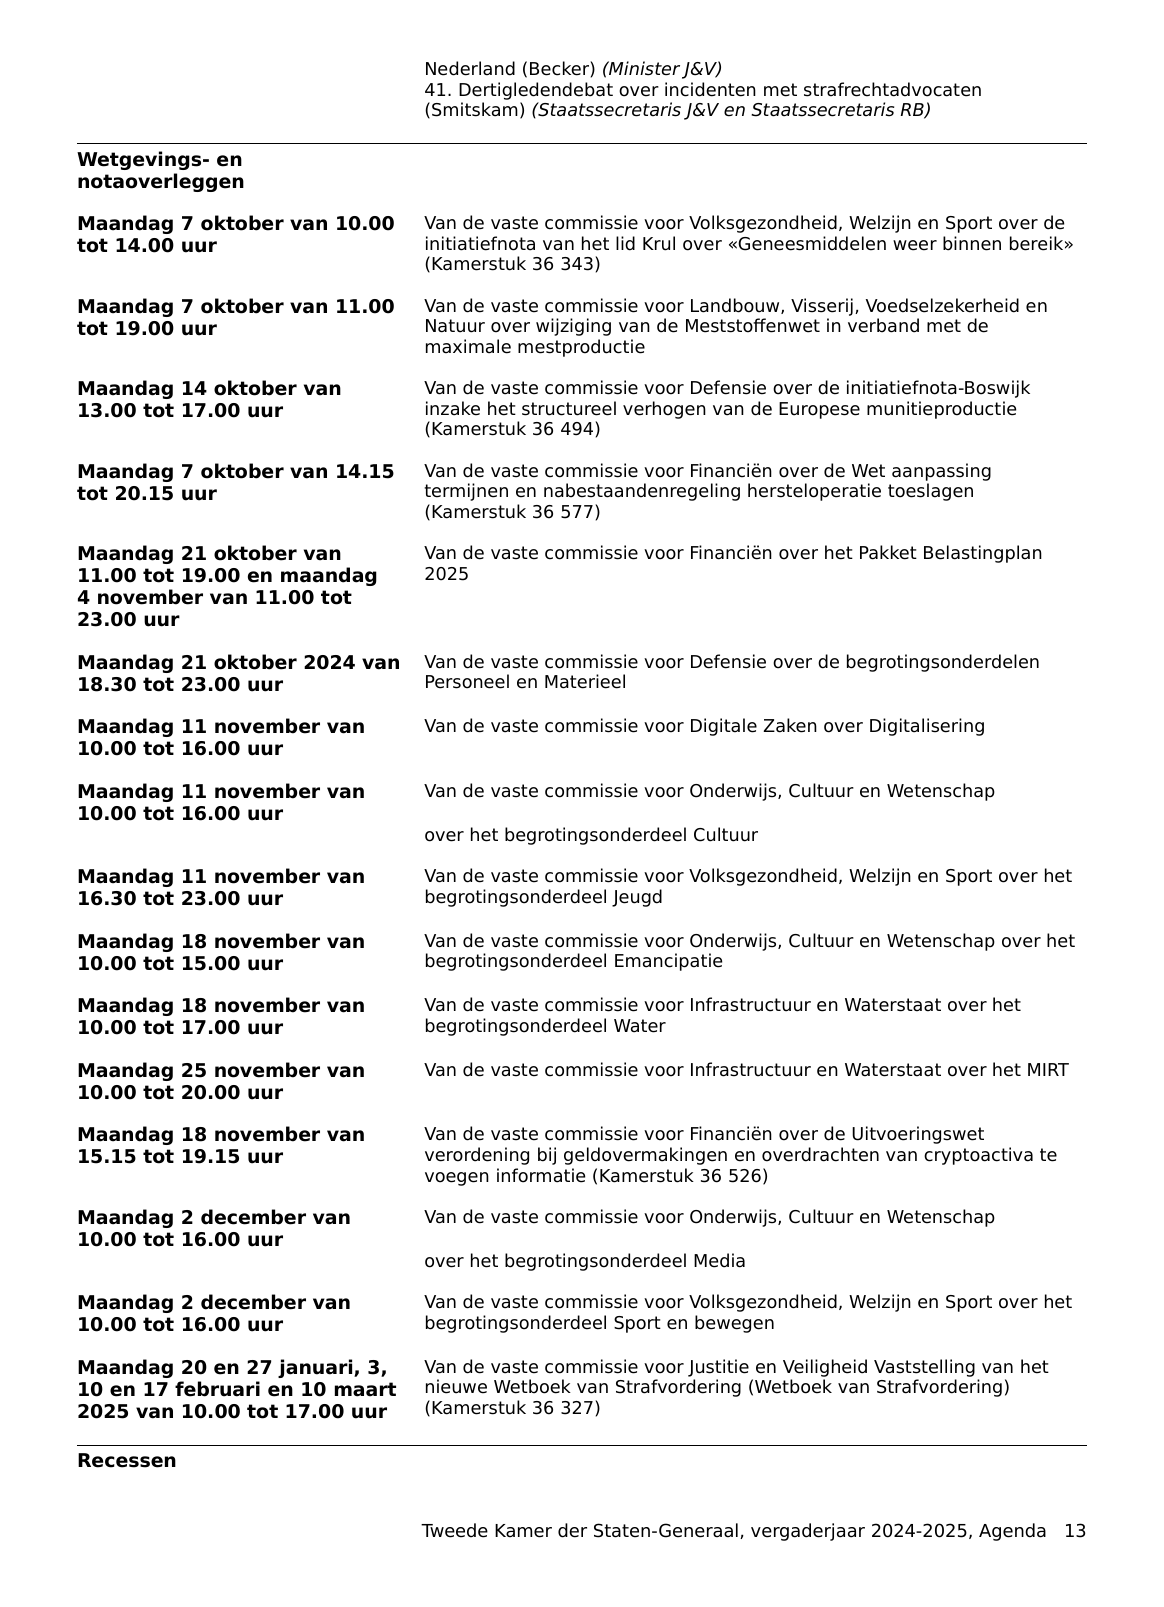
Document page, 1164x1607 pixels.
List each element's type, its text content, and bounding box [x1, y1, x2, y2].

table_cell [77, 1251, 401, 1271]
table_cell [401, 296, 418, 357]
table_cell [401, 1271, 418, 1292]
table_cell [401, 652, 418, 696]
table_cell Maandag 11 november van 10.00 tot 16.00 uur [77, 781, 401, 825]
table_cell [401, 543, 418, 631]
table_header [401, 1446, 418, 1472]
table_cell Van de vaste commissie voor Landbouw, Visserij, Voedselzekerheid en Natuur over wijziging van de Meststoffenwet in verband met de maximale mestproductie [418, 296, 1087, 357]
table_cell [401, 1039, 418, 1060]
table_cell [401, 825, 418, 845]
table_cell [77, 275, 401, 296]
table_cell [418, 1271, 1087, 1292]
table_cell [77, 1104, 401, 1124]
table_cell [401, 1336, 418, 1357]
table_cell Van de vaste commissie voor Defensie over de initiatiefnota-Boswijk inzake het structureel verhogen van de Europese munitieproductie (Kamerstuk 36 494) [418, 378, 1087, 440]
table_cell [77, 440, 401, 461]
table_cell Van de vaste commissie voor Financiën over de Uitvoeringswet verordening bij geldovermakingen en overdrachten van cryptoactiva te voegen informatie (Kamerstuk 36 526) [418, 1124, 1087, 1186]
table_cell [401, 59, 418, 80]
table_cell Van de vaste commissie voor Onderwijs, Cultuur en Wetenschap [418, 1207, 1087, 1251]
table_cell Van de vaste commissie voor Justitie en Veiligheid Vaststelling van het nieuwe Wetboek van Strafvordering (Wetboek van Strafvordering) (Kamerstuk 36 327) [418, 1357, 1087, 1423]
table_cell [401, 910, 418, 931]
table_cell [77, 59, 401, 80]
table_cell Van de vaste commissie voor Volksgezondheid, Welzijn en Sport over het begrotingsonderdeel Jeugd [418, 866, 1087, 910]
table_cell [77, 358, 401, 378]
table_cell [418, 275, 1087, 296]
table_cell Maandag 18 november van 10.00 tot 15.00 uur [77, 931, 401, 974]
table_cell Nederland (Becker) (Minister J&V) [418, 59, 1087, 80]
table_cell [77, 910, 401, 931]
table_cell over het begrotingsonderdeel Cultuur [418, 825, 1087, 845]
table_cell Van de vaste commissie voor Volksgezondheid, Welzijn en Sport over de initiatiefnota van het lid Krul over «Geneesmiddelen weer binnen bereik» (Kamerstuk 36 343) [418, 213, 1087, 275]
table_cell [77, 696, 401, 716]
table_cell [77, 1336, 401, 1357]
table_header [401, 144, 418, 192]
table_cell [77, 845, 401, 866]
table_cell [401, 1124, 418, 1186]
table_cell Maandag 2 december van 10.00 tot 16.00 uur [77, 1292, 401, 1336]
table_cell [77, 975, 401, 995]
table_cell [418, 696, 1087, 716]
table_cell Maandag 18 november van 10.00 tot 17.00 uur [77, 995, 401, 1039]
table_cell [77, 1039, 401, 1060]
table_cell Maandag 21 oktober van 11.00 tot 19.00 en maandag 4 november van 11.00 tot 23.00 uur [77, 543, 401, 631]
table_cell Maandag 11 november van 10.00 tot 16.00 uur [77, 716, 401, 760]
table_cell [401, 461, 418, 522]
table_cell [418, 440, 1087, 461]
table_cell 41. Dertigledendebat over incidenten met strafrechtadvocaten (Smitskam) (Staatssecretaris J&V en Staatssecretaris RB) [418, 80, 1087, 121]
table_cell [401, 995, 418, 1039]
table_cell Maandag 20 en 27 januari, 3, 10 en 17 februari en 10 maart 2025 van 10.00 tot 17.00 uur [77, 1357, 401, 1423]
table_cell [418, 975, 1087, 995]
table_cell Maandag 21 oktober 2024 van 18.30 tot 23.00 uur [77, 652, 401, 696]
table_cell [418, 631, 1087, 652]
table_cell [418, 760, 1087, 781]
table_cell [401, 781, 418, 825]
table_cell [401, 378, 418, 440]
table_cell [401, 931, 418, 974]
table_cell [418, 1186, 1087, 1207]
table_cell [77, 760, 401, 781]
table_cell Maandag 18 november van 15.15 tot 19.15 uur [77, 1124, 401, 1186]
table_cell [401, 716, 418, 760]
table_cell [418, 1336, 1087, 1357]
table_cell Van de vaste commissie voor Financiën over het Pakket Belastingplan 2025 [418, 543, 1087, 631]
table_cell [77, 1186, 401, 1207]
table_cell [77, 631, 401, 652]
table_cell [401, 358, 418, 378]
table_cell [401, 275, 418, 296]
table_cell [401, 440, 418, 461]
table_cell [401, 1251, 418, 1271]
table_cell Van de vaste commissie voor Onderwijs, Cultuur en Wetenschap over het begrotingsonderdeel Emancipatie [418, 931, 1087, 974]
table_cell [401, 696, 418, 716]
table_cell [401, 1207, 418, 1251]
table_cell [401, 845, 418, 866]
table_cell Maandag 2 december van 10.00 tot 16.00 uur [77, 1207, 401, 1251]
table_cell [401, 193, 418, 213]
table_cell Van de vaste commissie voor Defensie over de begrotingsonderdelen Personeel en Materieel [418, 652, 1087, 696]
table_cell [401, 523, 418, 543]
table_cell [401, 80, 418, 121]
table_cell [418, 358, 1087, 378]
table_cell [77, 80, 401, 121]
table_cell [418, 910, 1087, 931]
table_cell Maandag 7 oktober van 14.15 tot 20.15 uur [77, 461, 401, 522]
table_cell [77, 523, 401, 543]
table_cell [418, 193, 1087, 213]
table_cell Van de vaste commissie voor Financiën over de Wet aanpassing termijnen en nabestaandenregeling hersteloperatie toeslagen (Kamerstuk 36 577) [418, 461, 1087, 522]
table_cell Van de vaste commissie voor Infrastructuur en Waterstaat over het begrotingsonderdeel Water [418, 995, 1087, 1039]
table_cell Maandag 7 oktober van 11.00 tot 19.00 uur [77, 296, 401, 357]
table_header [418, 144, 1087, 192]
table_cell Van de vaste commissie voor Onderwijs, Cultuur en Wetenschap [418, 781, 1087, 825]
table_header [418, 1446, 1087, 1472]
table_header Wetgevings- en notaoverleggen [77, 144, 401, 192]
table_cell [77, 1271, 401, 1292]
table_cell Van de vaste commissie voor Infrastructuur en Waterstaat over het MIRT [418, 1060, 1087, 1104]
table_cell Maandag 11 november van 16.30 tot 23.00 uur [77, 866, 401, 910]
table_cell Van de vaste commissie voor Volksgezondheid, Welzijn en Sport over het begrotingsonderdeel Sport en bewegen [418, 1292, 1087, 1336]
table_cell [418, 1039, 1087, 1060]
table_cell [401, 1292, 418, 1336]
table_cell [401, 1186, 418, 1207]
table_cell [401, 866, 418, 910]
table_cell [401, 760, 418, 781]
table_header Recessen [77, 1446, 401, 1472]
table_cell [401, 975, 418, 995]
table_cell [418, 1104, 1087, 1124]
table_cell over het begrotingsonderdeel Media [418, 1251, 1087, 1271]
table_cell [418, 523, 1087, 543]
table_cell [401, 1104, 418, 1124]
table_cell [77, 825, 401, 845]
table_cell [401, 1357, 418, 1423]
table_cell Maandag 7 oktober van 10.00 tot 14.00 uur [77, 213, 401, 275]
table_cell [77, 193, 401, 213]
table_cell Maandag 25 november van 10.00 tot 20.00 uur [77, 1060, 401, 1104]
table_cell [401, 631, 418, 652]
table_cell [401, 213, 418, 275]
table_cell Van de vaste commissie voor Digitale Zaken over Digitalisering [418, 716, 1087, 760]
table_cell [401, 1060, 418, 1104]
table_cell Maandag 14 oktober van 13.00 tot 17.00 uur [77, 378, 401, 440]
table_cell [418, 845, 1087, 866]
